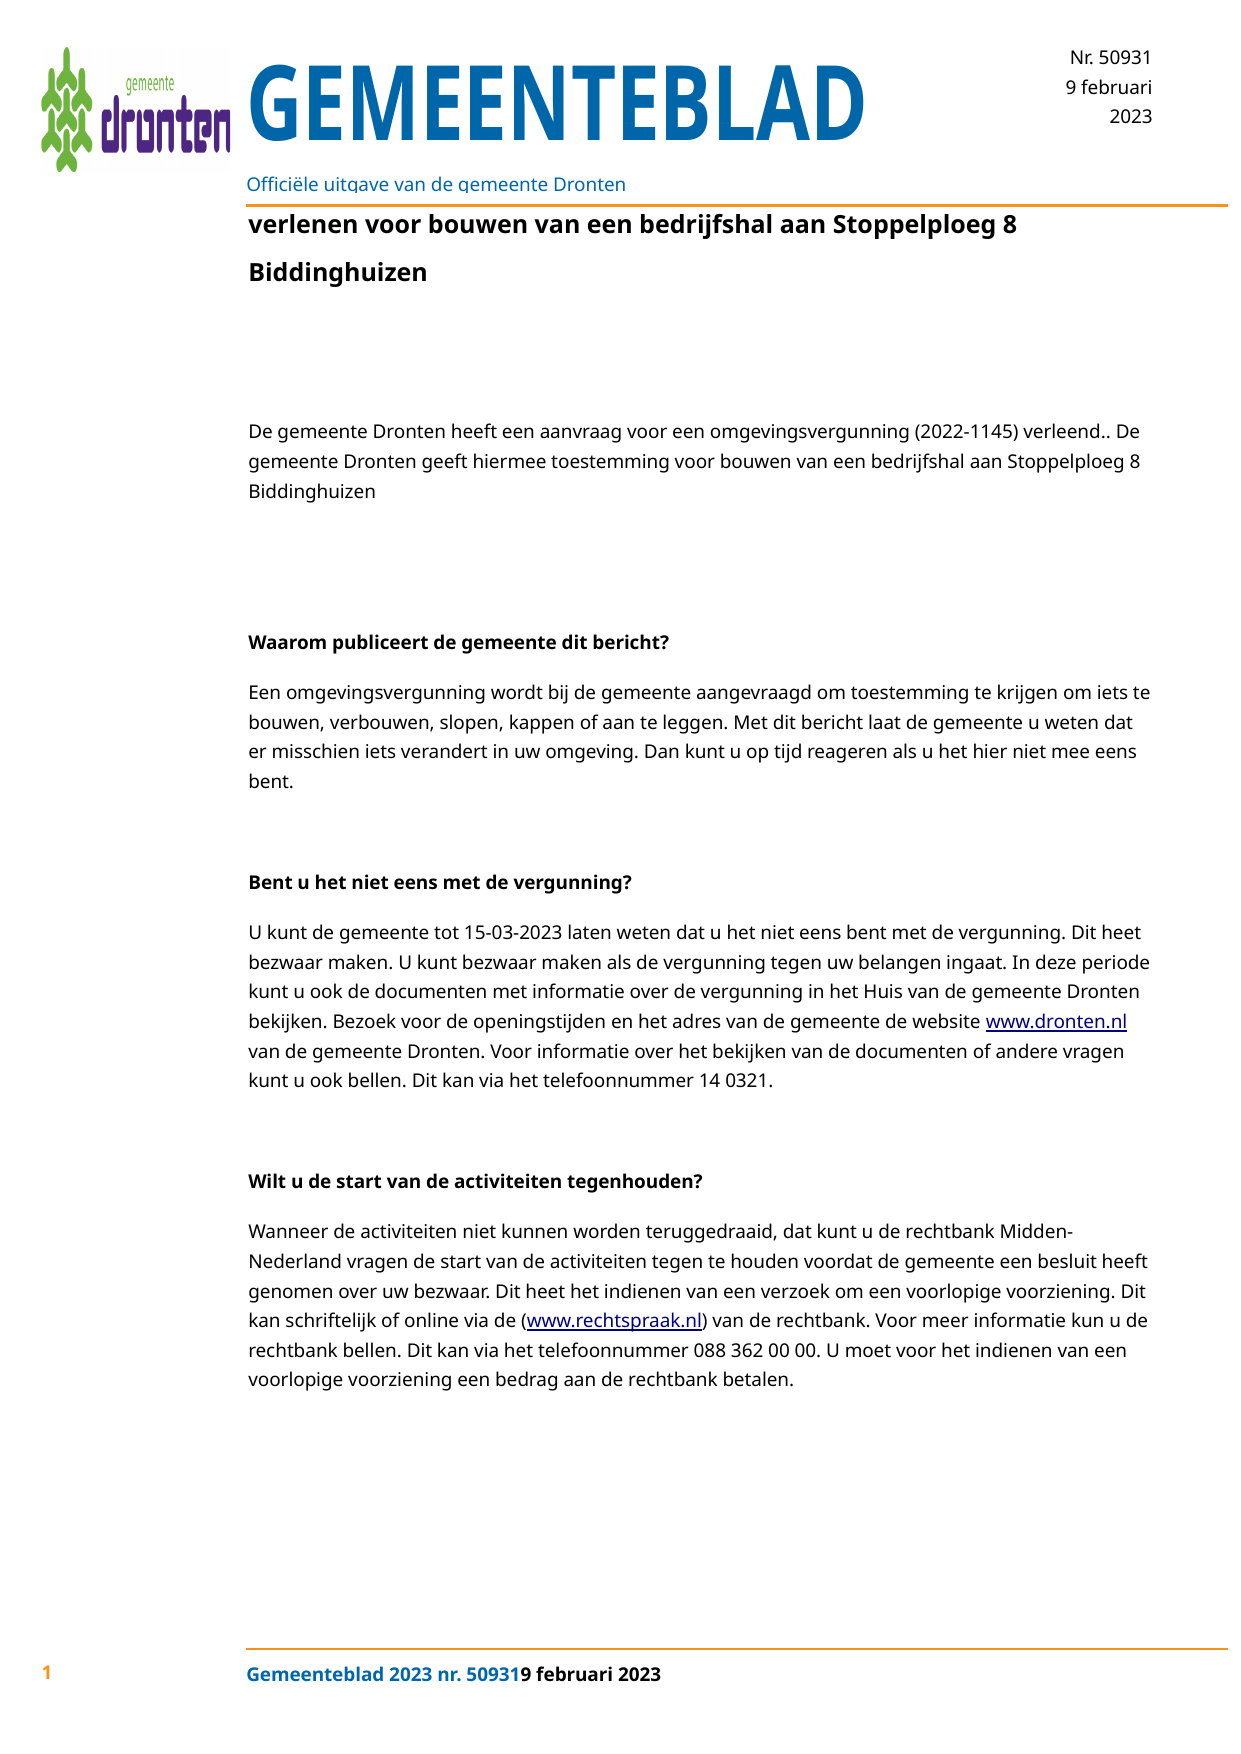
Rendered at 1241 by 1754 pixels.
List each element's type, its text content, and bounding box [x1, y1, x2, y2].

text U kunt de gemeente tot 15-03-2023 laten weten dat u het niet eens bent met de vergunning. Dit heet bezwaar maken. U kunt bezwaar maken als de vergunning tegen uw belangen ingaat. In deze periode kunt u ook de documenten met informatie over de vergunning in het Huis van de gemeente Dronten bekijken. Bezoek voor de openingstijden en het adres van de gemeente de website www.dronten.nl van de gemeente Dronten. Voor informatie over het bekijken van de documenten of andere vragen kunt u ook bellen. Dit kan via het telefoonnummer 14 0321. [248, 919, 1152, 1093]
picture [41, 47, 231, 172]
text Een omgevingsvergunning wordt bij de gemeente aangevraagd om toestemming te krijgen om iets te bouwen, verbouwen, slopen, kappen of aan te leggen. Met dit bericht laat de gemeente u weten dat er misschien iets verandert in uw omgeving. Dan kunt u op tijd reageren als u het hier niet mee eens bent. [248, 679, 1152, 794]
text Bent u het niet eens met de vergunning? [248, 869, 1152, 895]
text Wilt u de start van de activiteiten tegenhouden? [248, 1168, 1152, 1194]
text Waarom publiceert de gemeente dit bericht? [248, 629, 1152, 655]
text De gemeente Dronten heeft een aanvraag voor een omgevingsvergunning (2022-1145) verleend.. De gemeente Dronten geeft hiermee toestemming voor bouwen van een bedrijfshal aan Stoppelploeg 8 Biddinghuizen [248, 419, 1152, 504]
text verlenen voor bouwen van een bedrijfshal aan Stoppelploeg 8 Biddinghuizen [248, 207, 1152, 288]
text Wanneer de activiteiten niet kunnen worden teruggedraaid, dat kunt u de rechtbank Midden-Nederland vragen de start van de activiteiten tegen te houden voordat de gemeente een besluit heeft genomen over uw bezwaar. Dit heet het indienen van een verzoek om een voorlopige voorziening. Dit kan schriftelijk of online via de (www.rechtspraak.nl) van de rechtbank. Voor meer informatie kun u de rechtbank bellen. Dit kan via het telefoonnummer 088 362 00 00. U moet voor het indienen van een voorlopige voorziening een bedrag aan de rechtbank betalen. [248, 1219, 1152, 1392]
